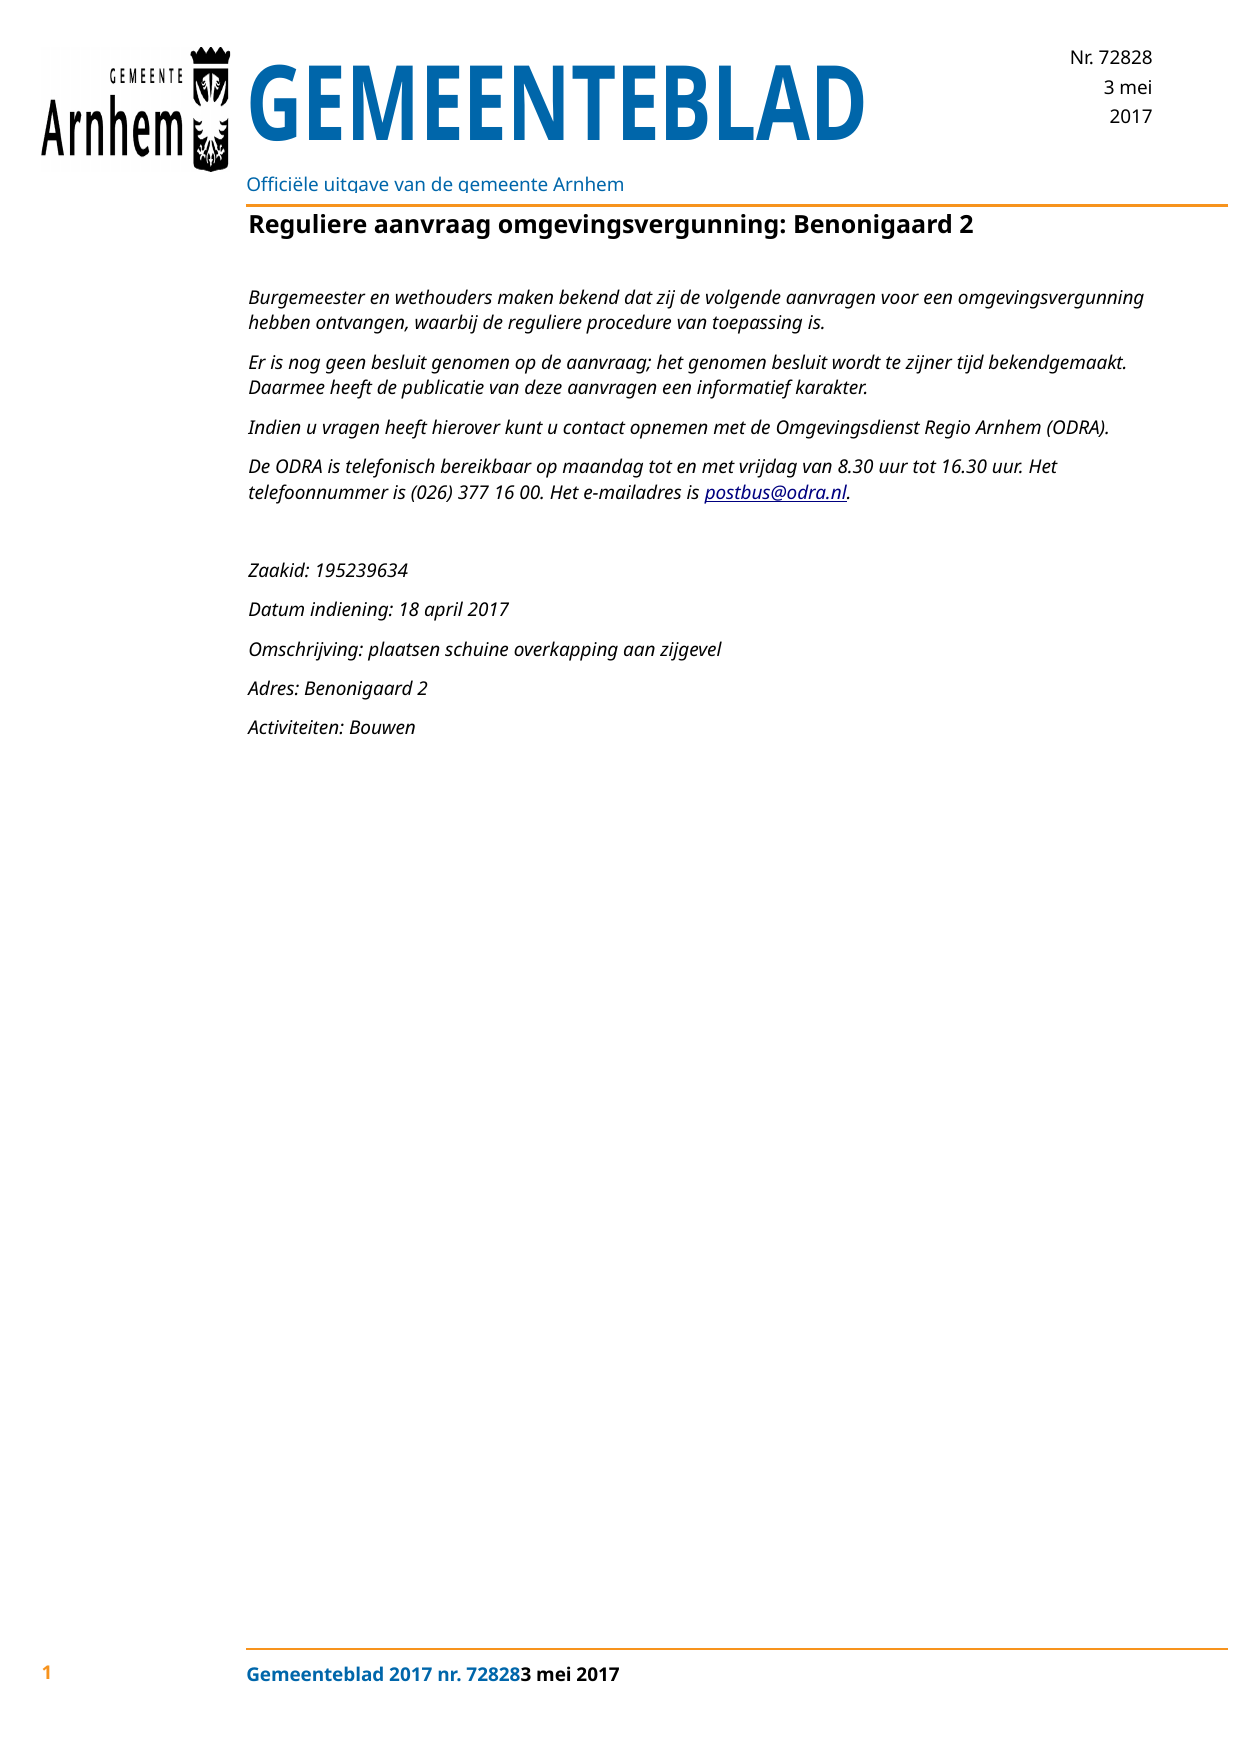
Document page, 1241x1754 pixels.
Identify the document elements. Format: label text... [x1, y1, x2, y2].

text Adres: Benonigaard 2 [248, 675, 1152, 701]
picture [41, 47, 231, 172]
text Omschrijving: plaatsen schuine overkapping aan zijgevel [248, 636, 1152, 662]
text Datum indiening: 18 april 2017 [248, 597, 1152, 622]
text Indien u vragen heeft hierover kunt u contact opnemen met de Omgevingsdienst Regio Arnhem (ODRA). [248, 414, 1152, 439]
text Zaakid: 195239634 [248, 557, 1152, 583]
text De ODRA is telefonisch bereikbaar op maandag tot en met vrijdag van 8.30 uur tot 16.30 uur. Het telefoonnummer is (026) 377 16 00. Het e-mailadres is postbus@odra.nl. [248, 453, 1152, 504]
text Activiteiten: Bouwen [248, 714, 1152, 740]
text Reguliere aanvraag omgevingsvergunning: Benonigaard 2 [248, 207, 1152, 241]
text Burgemeester en wethouders maken bekend dat zij de volgende aanvragen voor een omgevingsvergunning hebben ontvangen, waarbij de reguliere procedure van toepassing is. [248, 284, 1152, 335]
text Er is nog geen besluit genomen op de aanvraag; het genomen besluit wordt te zijner tijd bekendgemaakt. Daarmee heeft de publicatie van deze aanvragen een informatief karakter. [248, 349, 1152, 400]
